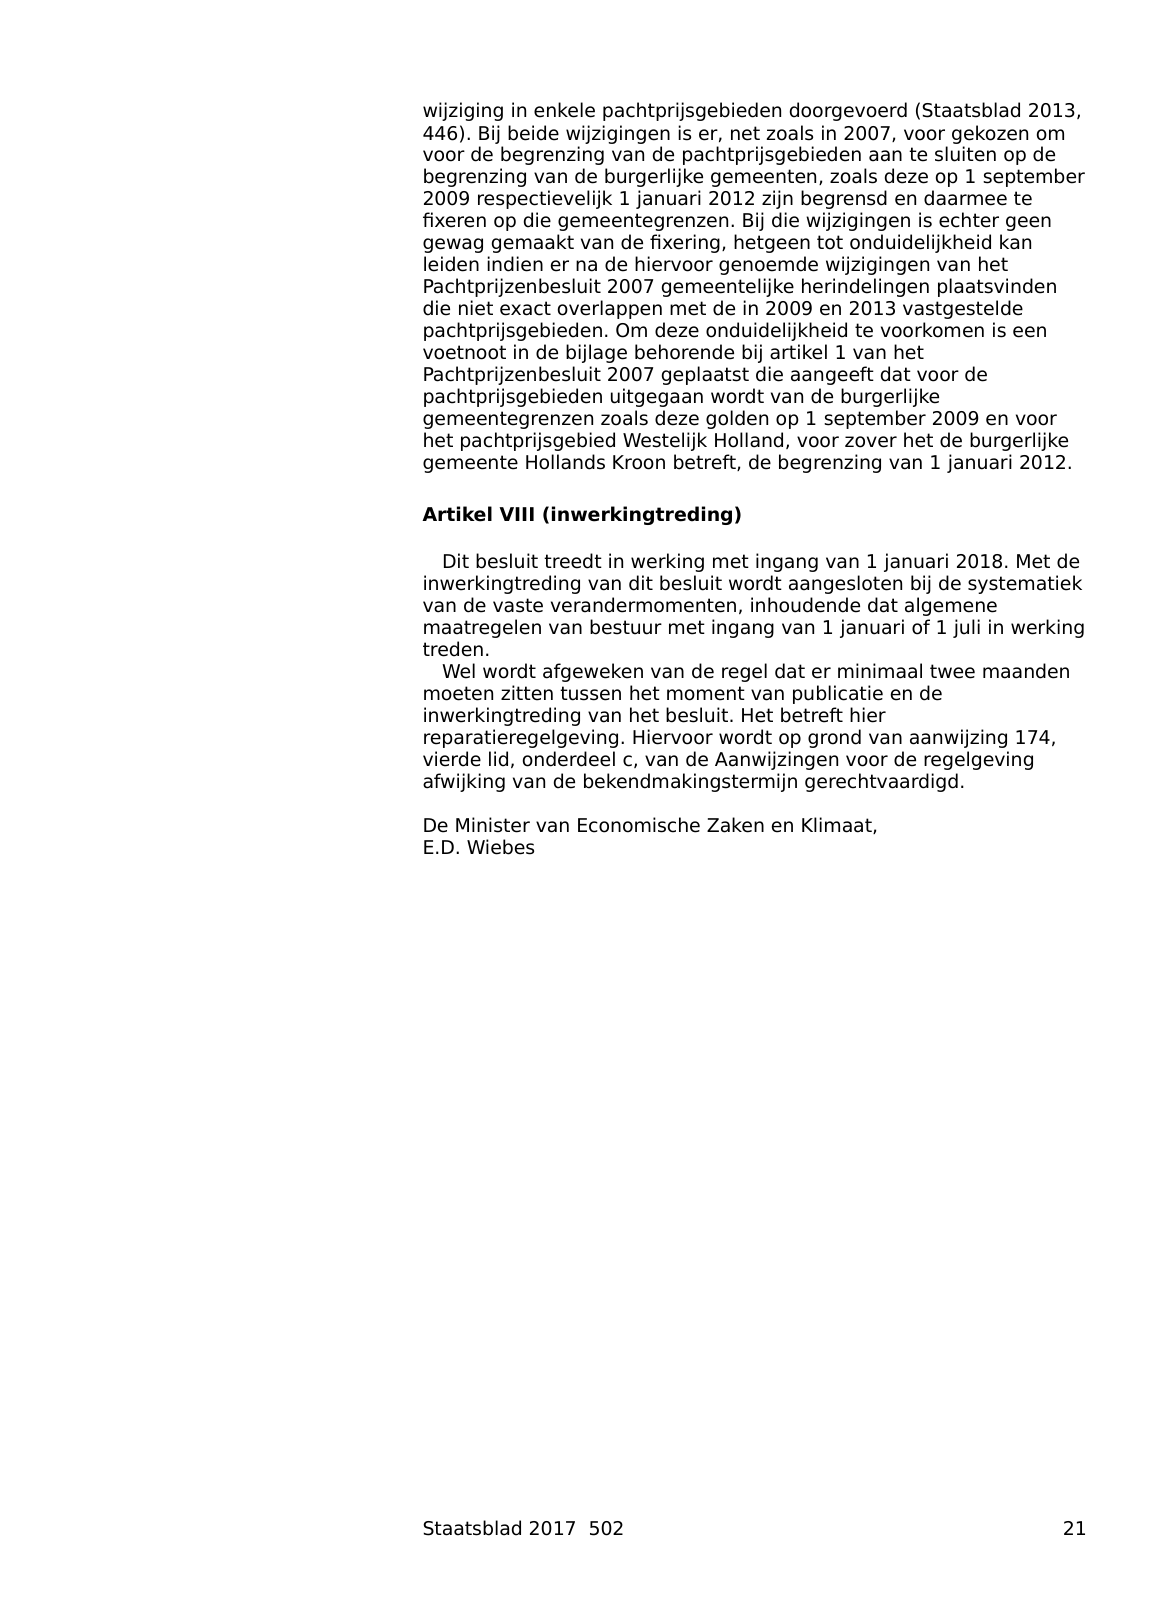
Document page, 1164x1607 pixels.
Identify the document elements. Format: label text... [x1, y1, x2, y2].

text Dit besluit treedt in werking met ingang van 1 januari 2018. Met de inwerkingtreding van dit besluit wordt aangesloten bij de systematiek van de vaste verandermomenten, inhoudende dat algemene maatregelen van bestuur met ingang van 1 januari of 1 juli in werking treden. [422, 551, 1087, 661]
text De Minister van Economische Zaken en Klimaat, E.D. Wiebes [422, 815, 1087, 859]
text Wel wordt afgeweken van de regel dat er minimaal twee maanden moeten zitten tussen het moment van publicatie en de inwerkingtreding van het besluit. Het betreft hier reparatieregelgeving. Hiervoor wordt op grond van aanwijzing 174, vierde lid, onderdeel c, van de Aanwijzingen voor de regelgeving afwijking van de bekendmakingstermijn gerechtvaardigd. [422, 661, 1087, 793]
subtitle Artikel VIII (inwerkingtreding) [422, 504, 1087, 526]
text wijziging in enkele pachtprijsgebieden doorgevoerd (Staatsblad 2013, 446). Bij beide wijzigingen is er, net zoals in 2007, voor gekozen om voor de begrenzing van de pachtprijsgebieden aan te sluiten op de begrenzing van de burgerlijke gemeenten, zoals deze op 1 september 2009 respectievelijk 1 januari 2012 zijn begrensd en daarmee te fixeren op die gemeentegrenzen. Bij die wijzigingen is echter geen gewag gemaakt van de fixering, hetgeen tot onduidelijkheid kan leiden indien er na de hiervoor genoemde wijzigingen van het Pachtprijzenbesluit 2007 gemeentelijke herindelingen plaatsvinden die niet exact overlappen met de in 2009 en 2013 vastgestelde pachtprijsgebieden. Om deze onduidelijkheid te voorkomen is een voetnoot in de bijlage behorende bij artikel 1 van het Pachtprijzenbesluit 2007 geplaatst die aangeeft dat voor de pachtprijsgebieden uitgegaan wordt van de burgerlijke gemeentegrenzen zoals deze golden op 1 september 2009 en voor het pachtprijsgebied Westelijk Holland, voor zover het de burgerlijke gemeente Hollands Kroon betreft, de begrenzing van 1 januari 2012. [422, 100, 1087, 474]
